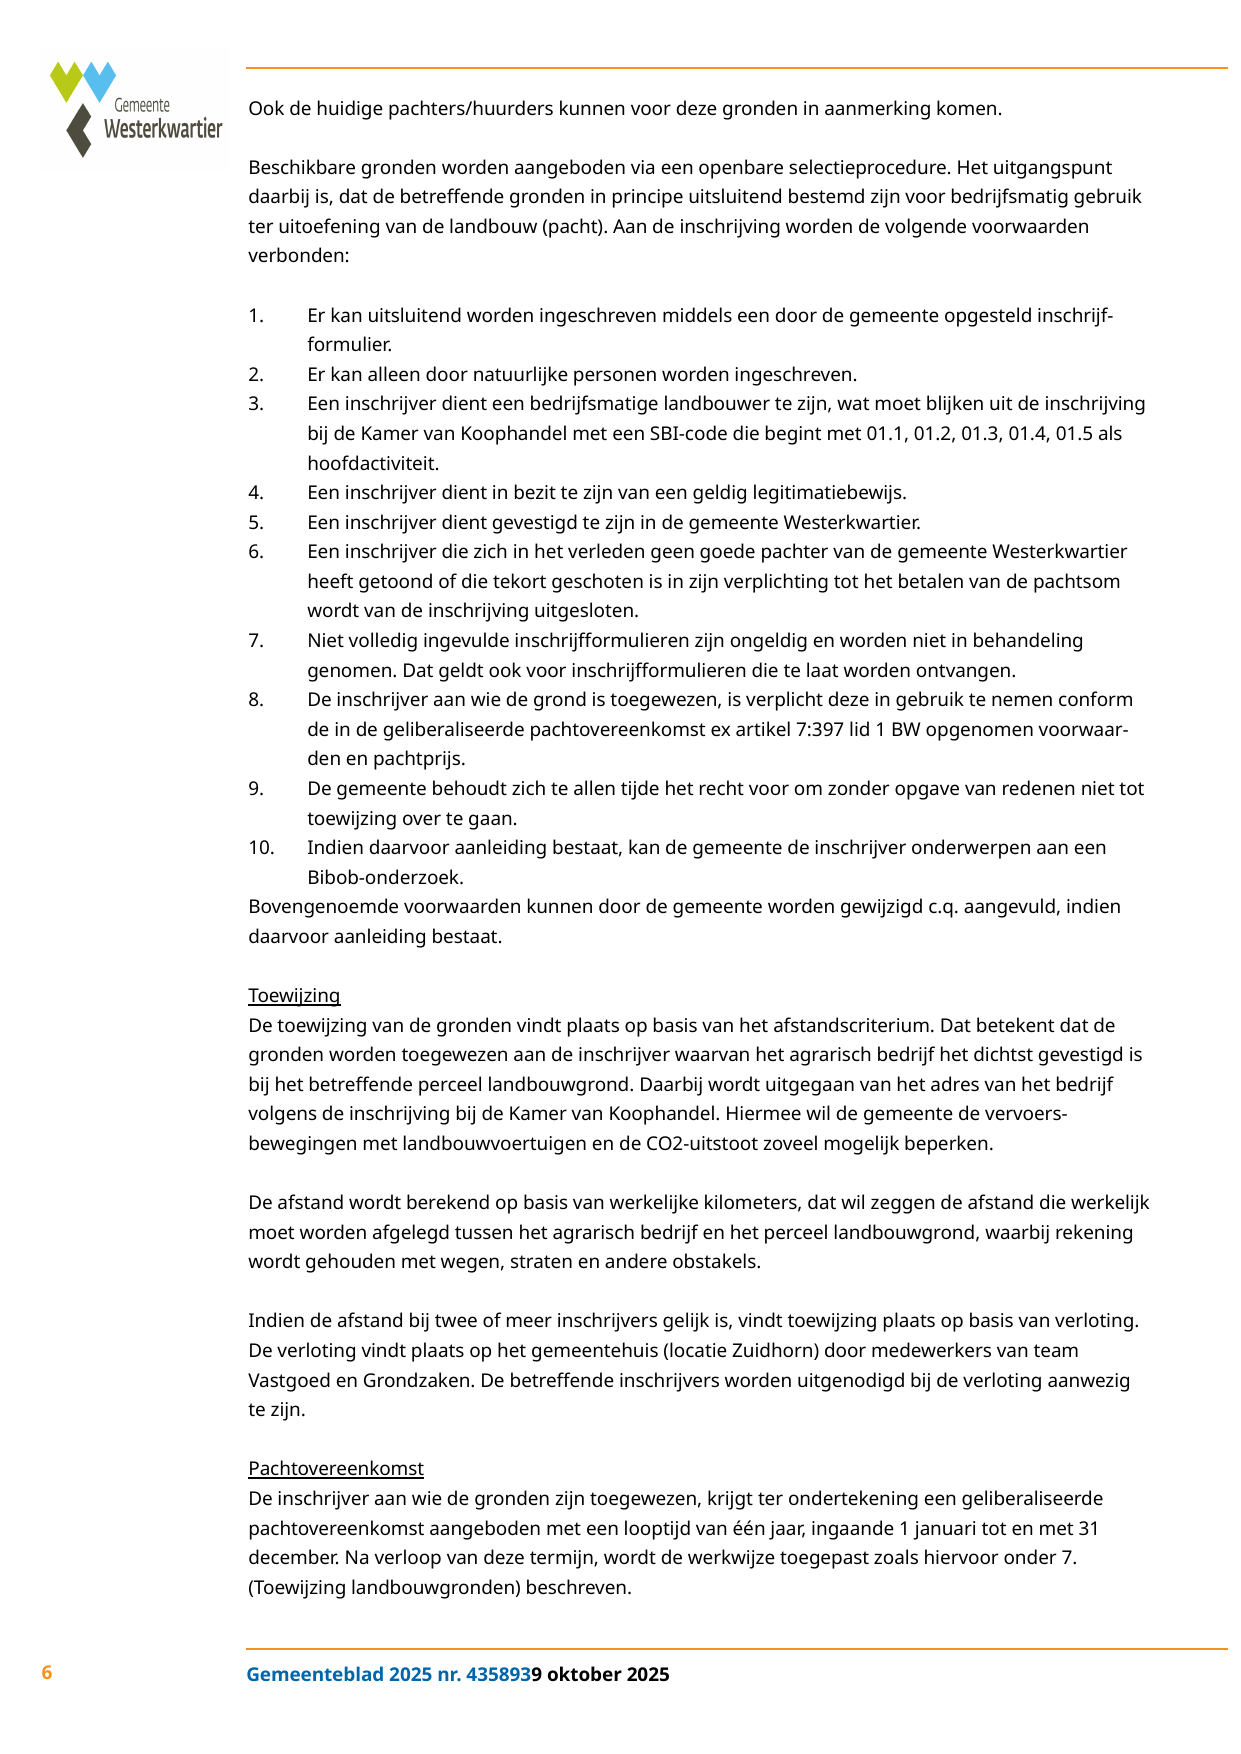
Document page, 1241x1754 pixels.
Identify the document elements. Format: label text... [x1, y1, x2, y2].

text Toewijzing [248, 982, 1152, 1008]
list Er kan uitsluitend worden ingeschreven middels een door de gemeente opgesteld inschrijf-formulier. [248, 302, 1152, 357]
list Een inschrijver dient gevestigd te zijn in de gemeente Westerkwartier. [248, 509, 1152, 535]
text De afstand wordt berekend op basis van werkelijke kilometers, dat wil zeggen de afstand die werkelijk moet worden afgelegd tussen het agrarisch bedrijf en het perceel landbouwgrond, waarbij rekening wordt gehouden met wegen, straten en andere obstakels. [248, 1189, 1152, 1274]
text Indien de afstand bij twee of meer inschrijvers gelijk is, vindt toewijzing plaats op basis van verloting. De verloting vindt plaats op het gemeentehuis (locatie Zuidhorn) door medewerkers van team Vastgoed en Grondzaken. De betreffende inschrijvers worden uitgenodigd bij de verloting aanwezig te zijn. [248, 1308, 1152, 1422]
text De inschrijver aan wie de gronden zijn toegewezen, krijgt ter ondertekening een geliberaliseerde pachtovereenkomst aangeboden met een looptijd van één jaar, ingaande 1 januari tot en met 31 december. Na verloop van deze termijn, wordt de werkwijze toegepast zoals hiervoor onder 7. (Toewijzing landbouwgronden) beschreven. [248, 1485, 1152, 1600]
text De toewijzing van de gronden vindt plaats op basis van het afstandscriterium. Dat betekent dat de gronden worden toegewezen aan de inschrijver waarvan het agrarisch bedrijf het dichtst gevestigd is bij het betreffende perceel landbouwgrond. Daarbij wordt uitgegaan van het adres van het bedrijf volgens de inschrijving bij de Kamer van Koophandel. Hiermee wil de gemeente de vervoers-bewegingen met landbouwvoertuigen en de CO2-uitstoot zoveel mogelijk beperken. [248, 1012, 1152, 1156]
list Niet volledig ingevulde inschrijfformulieren zijn ongeldig en worden niet in behandeling genomen. Dat geldt ook voor inschrijfformulieren die te laat worden ontvangen. [248, 627, 1152, 683]
text Beschikbare gronden worden aangeboden via een openbare selectieprocedure. Het uitgangspunt daarbij is, dat de betreffende gronden in principe uitsluitend bestemd zijn voor bedrijfsmatig gebruik ter uitoefening van de landbouw (pacht). Aan de inschrijving worden de volgende voorwaarden verbonden: [248, 154, 1152, 268]
list Een inschrijver dient in bezit te zijn van een geldig legitimatiebewijs. [248, 479, 1152, 505]
list Er kan alleen door natuurlijke personen worden ingeschreven. [248, 361, 1152, 387]
text Ook de huidige pachters/huurders kunnen voor deze gronden in aanmerking komen. [248, 95, 1152, 121]
list Indien daarvoor aanleiding bestaat, kan de gemeente de inschrijver onderwerpen aan een Bibob-onderzoek. [248, 834, 1152, 890]
picture [41, 47, 231, 172]
list Een inschrijver dient een bedrijfsmatige landbouwer te zijn, wat moet blijken uit de inschrijving bij de Kamer van Koophandel met een SBI-code die begint met 01.1, 01.2, 01.3, 01.4, 01.5 als hoofdactiviteit. [248, 391, 1152, 476]
list De gemeente behoudt zich te allen tijde het recht voor om zonder opgave van redenen niet tot toewijzing over te gaan. [248, 775, 1152, 831]
list De inschrijver aan wie de grond is toegewezen, is verplicht deze in gebruik te nemen conform de in de geliberaliseerde pachtovereenkomst ex artikel 7:397 lid 1 BW opgenomen voorwaar-den en pachtprijs. [248, 686, 1152, 771]
text Bovengenoemde voorwaarden kunnen door de gemeente worden gewijzigd c.q. aangevuld, indien daarvoor aanleiding bestaat. [248, 893, 1152, 949]
text Pachtovereenkomst [248, 1456, 1152, 1481]
list Een inschrijver die zich in het verleden geen goede pachter van de gemeente Westerkwartier heeft getoond of die tekort geschoten is in zijn verplichting tot het betalen van de pachtsom wordt van de inschrijving uitgesloten. [248, 538, 1152, 623]
